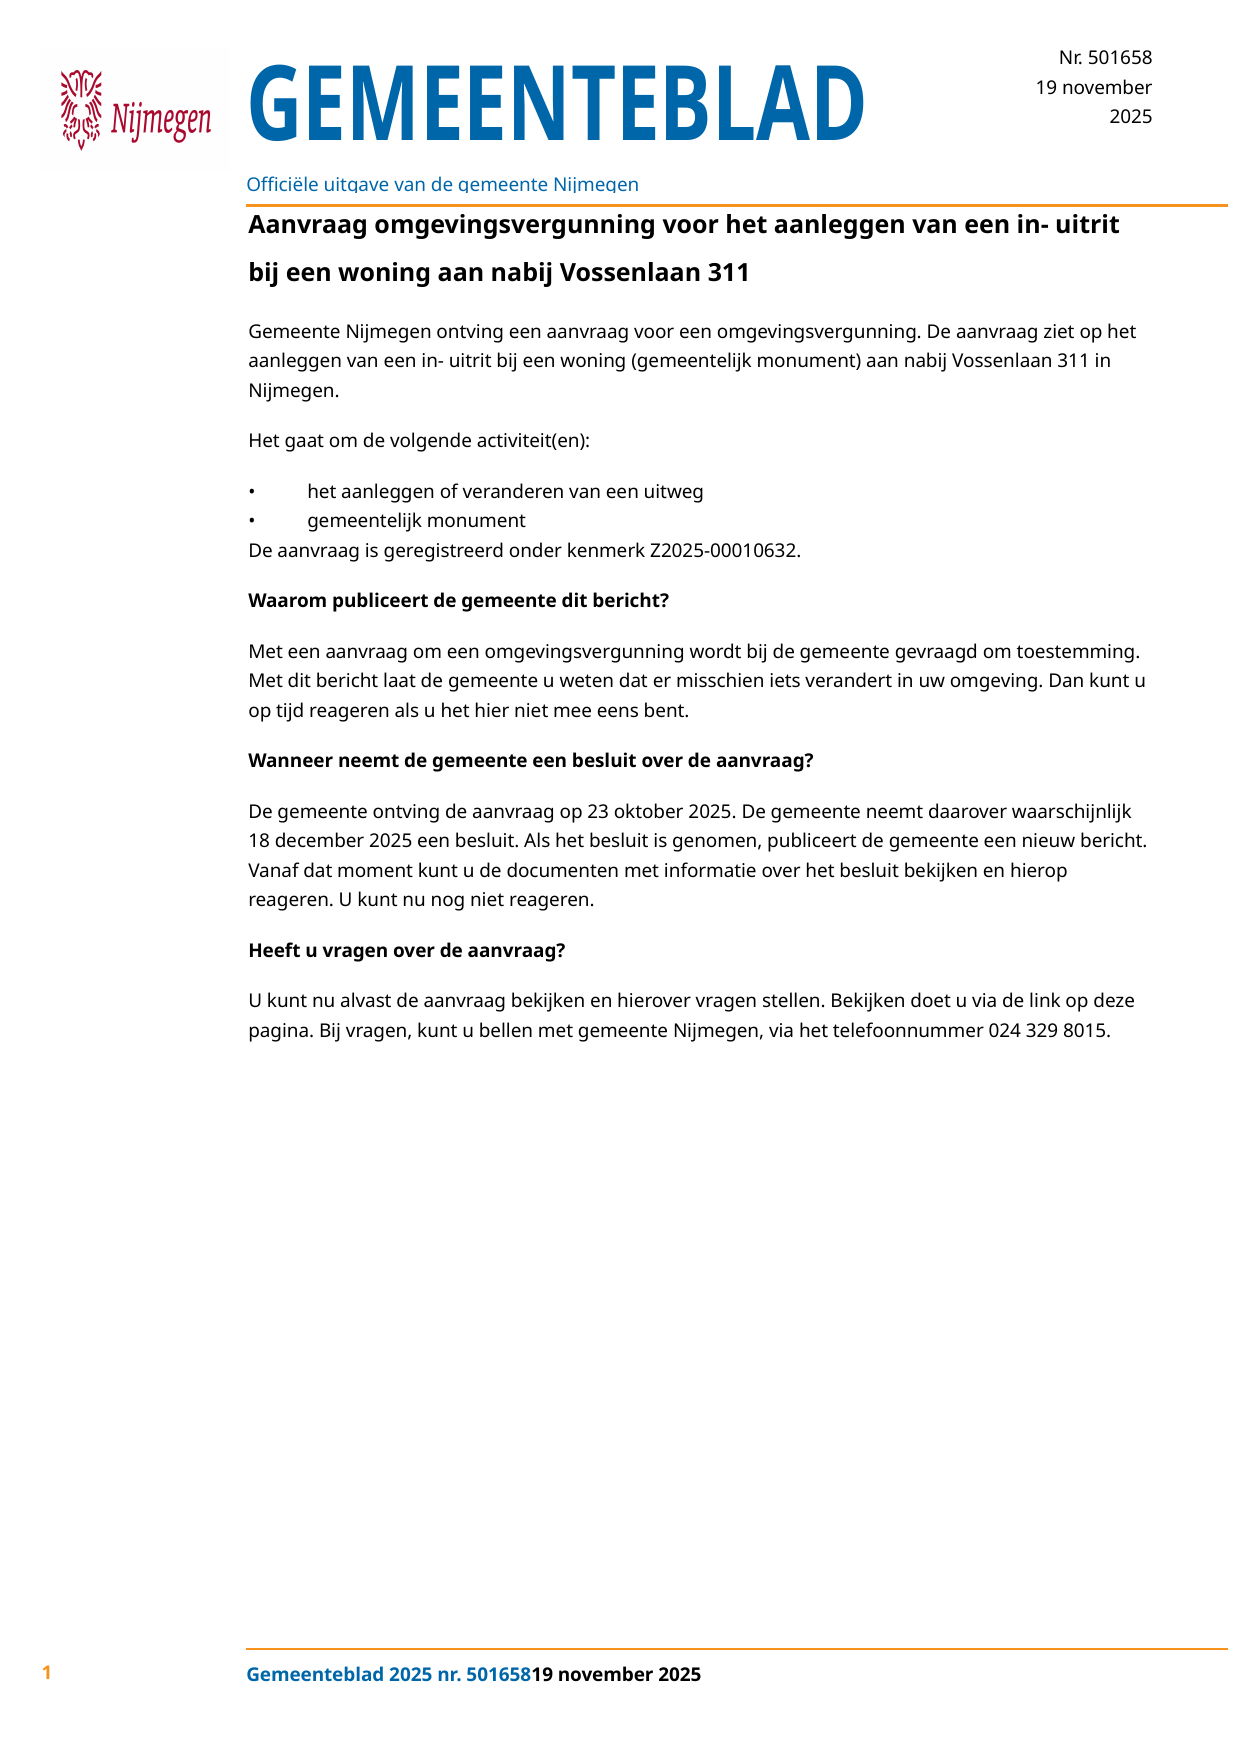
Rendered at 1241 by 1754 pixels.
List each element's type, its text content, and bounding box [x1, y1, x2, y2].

text Het gaat om de volgende activiteit(en): [248, 427, 1152, 453]
picture [41, 47, 231, 172]
text U kunt nu alvast de aanvraag bekijken en hierover vragen stellen. Bekijken doet u via de link op deze pagina. Bij vragen, kunt u bellen met gemeente Nijmegen, via het telefoonnummer 024 329 8015. [248, 987, 1152, 1043]
text Heeft u vragen over de aanvraag? [248, 937, 1152, 963]
list gemeentelijk monument [248, 507, 1152, 533]
text Aanvraag omgevingsvergunning voor het aanleggen van een in- uitrit bij een woning aan nabij Vossenlaan 311 [248, 207, 1152, 288]
text De aanvraag is geregistreerd onder kenmerk Z2025-00010632. [248, 537, 1152, 563]
text Gemeente Nijmegen ontving een aanvraag voor een omgevingsvergunning. De aanvraag ziet op het aanleggen van een in- uitrit bij een woning (gemeentelijk monument) aan nabij Vossenlaan 311 in Nijmegen. [248, 318, 1152, 403]
text Wanneer neemt de gemeente een besluit over de aanvraag? [248, 747, 1152, 773]
text Waarom publiceert de gemeente dit bericht? [248, 587, 1152, 613]
text Met een aanvraag om een omgevingsvergunning wordt bij de gemeente gevraagd om toestemming. Met dit bericht laat de gemeente u weten dat er misschien iets verandert in uw omgeving. Dan kunt u op tijd reageren als u het hier niet mee eens bent. [248, 638, 1152, 723]
text De gemeente ontving de aanvraag op 23 oktober 2025. De gemeente neemt daarover waarschijnlijk 18 december 2025 een besluit. Als het besluit is genomen, publiceert de gemeente een nieuw bericht. Vanaf dat moment kunt u de documenten met informatie over het besluit bekijken en hierop reageren. U kunt nu nog niet reageren. [248, 798, 1152, 912]
list het aanleggen of veranderen van een uitweg [248, 478, 1152, 504]
